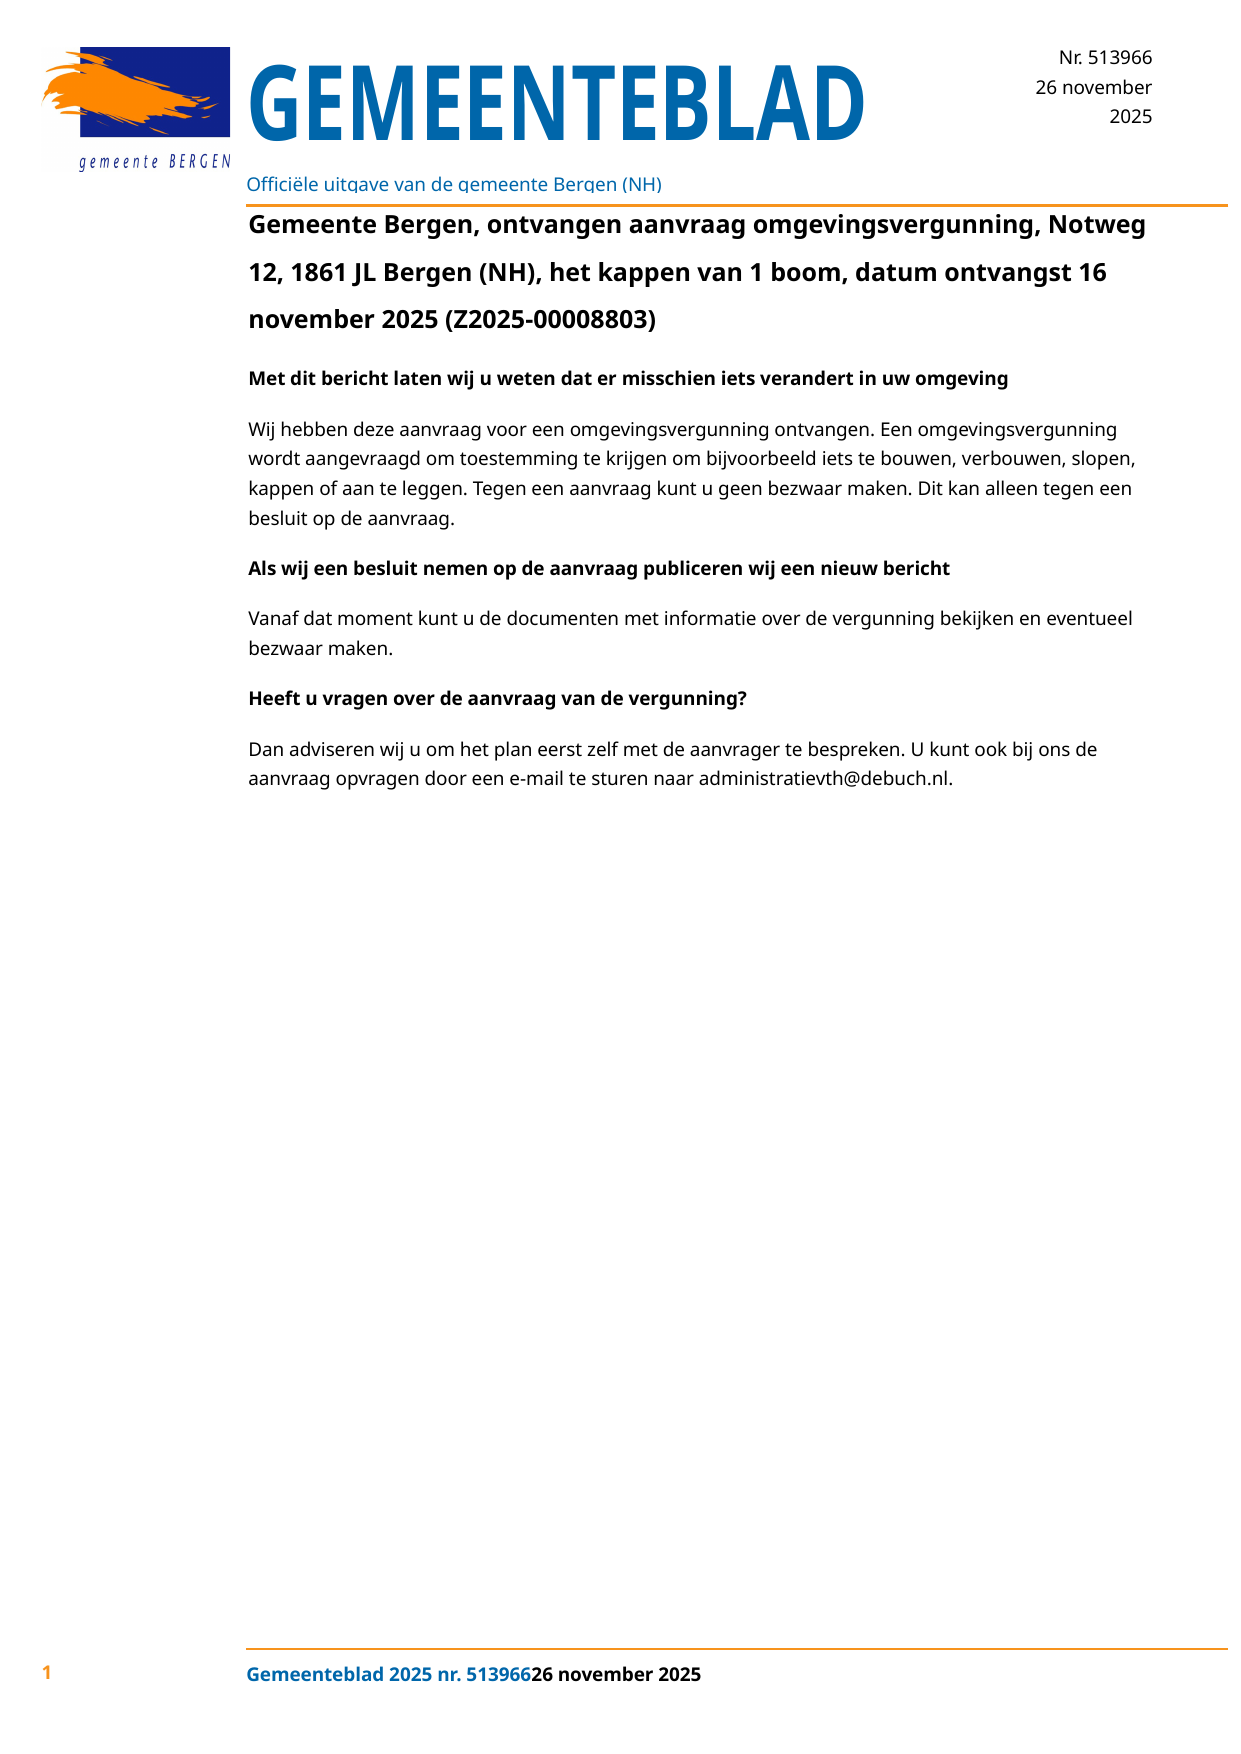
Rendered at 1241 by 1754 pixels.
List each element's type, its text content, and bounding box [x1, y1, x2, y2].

text Dan adviseren wij u om het plan eerst zelf met de aanvrager te bespreken. U kunt ook bij ons de aanvraag opvragen door een e-mail te sturen naar administratievth@debuch.nl. [248, 736, 1152, 791]
text Als wij een besluit nemen op de aanvraag publiceren wij een nieuw bericht [248, 555, 1152, 581]
text Vanaf dat moment kunt u de documenten met informatie over de vergunning bekijken en eventueel bezwaar maken. [248, 606, 1152, 661]
text Gemeente Bergen, ontvangen aanvraag omgevingsvergunning, Notweg 12, 1861 JL Bergen (NH), het kappen van 1 boom, datum ontvangst 16 november 2025 (Z2025-00008803) [248, 207, 1152, 336]
text Heeft u vragen over de aanvraag van de vergunning? [248, 686, 1152, 711]
text Met dit bericht laten wij u weten dat er misschien iets verandert in uw omgeving [248, 366, 1152, 391]
picture [41, 47, 231, 172]
text Wij hebben deze aanvraag voor een omgevingsvergunning ontvangen. Een omgevingsvergunning wordt aangevraagd om toestemming te krijgen om bijvoorbeeld iets te bouwen, verbouwen, slopen, kappen of aan te leggen. Tegen een aanvraag kunt u geen bezwaar maken. Dit kan alleen tegen een besluit op de aanvraag. [248, 416, 1152, 530]
